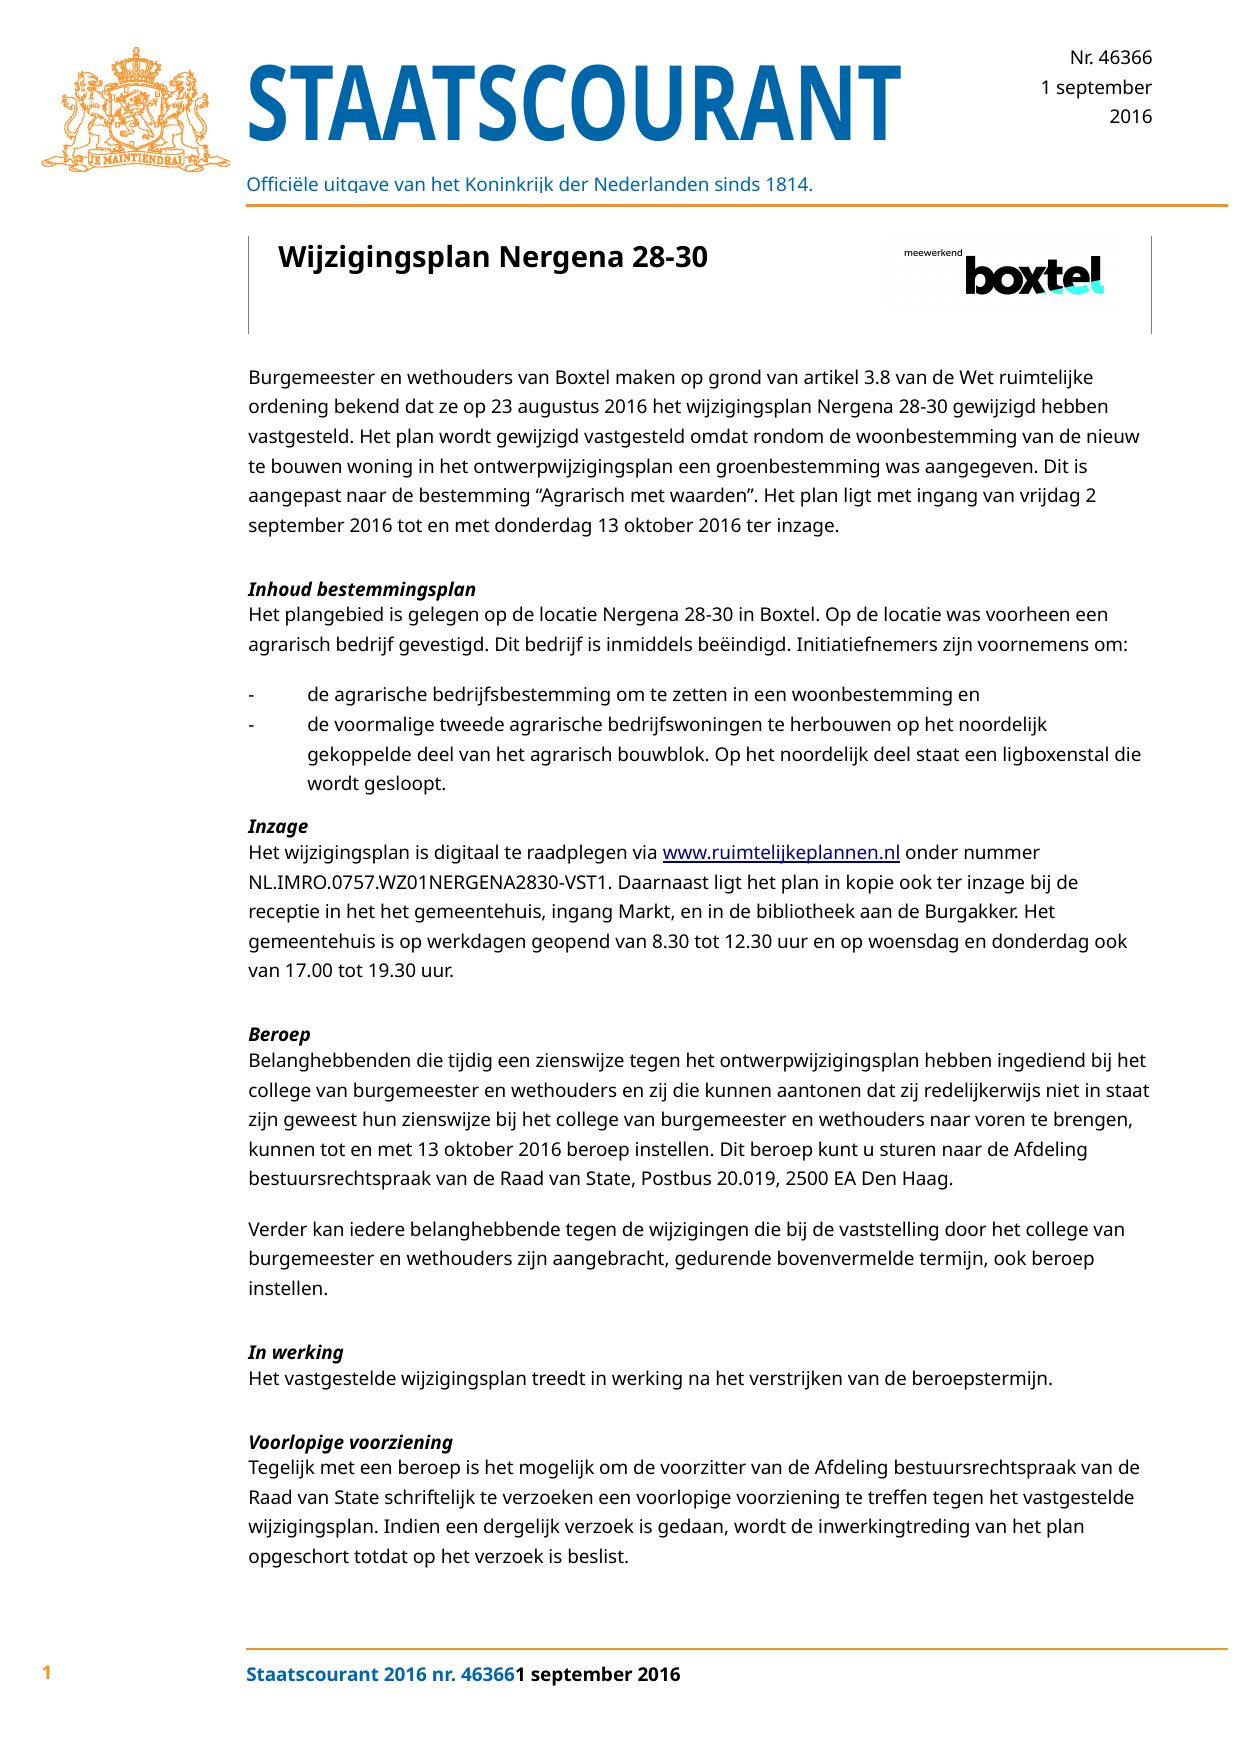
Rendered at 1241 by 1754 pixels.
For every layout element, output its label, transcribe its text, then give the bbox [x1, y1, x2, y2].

text Burgemeester en wethouders van Boxtel maken op grond van artikel 3.8 van de Wet ruimtelijke ordening bekend dat ze op 23 augustus 2016 het wijzigingsplan Nergena 28-30 gewijzigd hebben vastgesteld. Het plan wordt gewijzigd vastgesteld omdat rondom de woonbestemming van de nieuw te bouwen woning in het ontwerpwijzigingsplan een groenbestemming was aangegeven. Dit is aangepast naar de bestemming “Agrarisch met waarden”. Het plan ligt met ingang van vrijdag 2 september 2016 tot en met donderdag 13 oktober 2016 ter inzage. [248, 364, 1152, 538]
table_header Wijzigingsplan Nergena 28-30 [249, 236, 850, 334]
table_header [850, 236, 1151, 334]
picture [41, 47, 231, 172]
text Beroep [248, 1022, 1152, 1047]
list de voormalige tweede agrarische bedrijfswoningen te herbouwen op het noordelijk gekoppelde deel van het agrarisch bouwblok. Op het noordelijk deel staat een ligboxenstal die wordt gesloopt. [248, 711, 1152, 796]
text Verder kan iedere belanghebbende tegen de wijzigingen die bij de vaststelling door het college van burgemeester en wethouders zijn aangebracht, gedurende bovenvermelde termijn, ook beroep instellen. [248, 1216, 1152, 1301]
text In werking [248, 1339, 1152, 1365]
text Belanghebbenden die tijdig een zienswijze tegen het ontwerpwijzigingsplan hebben ingediend bij het college van burgemeester en wethouders en zij die kunnen aantonen dat zij redelijkerwijs niet in staat zijn geweest hun zienswijze bij het college van burgemeester en wethouders naar voren te brengen, kunnen tot en met 13 oktober 2016 beroep instellen. Dit beroep kunt u sturen naar de Afdeling bestuursrechtspraak van de Raad van State, Postbus 20.019, 2500 EA Den Haag. [248, 1047, 1152, 1191]
text Het wijzigingsplan is digitaal te raadplegen via www.ruimtelijkeplannen.nl onder nummer NL.IMRO.0757.WZ01NERGENA2830-VST1. Daarnaast ligt het plan in kopie ook ter inzage bij de receptie in het het gemeentehuis, ingang Markt, en in de bibliotheek aan de Burgakker. Het gemeentehuis is op werkdagen geopend van 8.30 tot 12.30 uur en op woensdag en donderdag ook van 17.00 tot 19.30 uur. [248, 839, 1152, 983]
picture [882, 236, 1119, 309]
text Inzage [248, 813, 1152, 839]
list de agrarische bedrijfsbestemming om te zetten in een woonbestemming en [248, 682, 1152, 707]
text Inhoud bestemmingsplan [248, 576, 1152, 602]
text Het plangebied is gelegen op de locatie Nergena 28-30 in Boxtel. Op de locatie was voorheen een agrarisch bedrijf gevestigd. Dit bedrijf is inmiddels beëindigd. Initiatiefnemers zijn voornemens om: [248, 602, 1152, 657]
text Het vastgestelde wijzigingsplan treedt in werking na het verstrijken van de beroepstermijn. [248, 1365, 1152, 1391]
text Voorlopige voorziening [248, 1429, 1152, 1454]
text Tegelijk met een beroep is het mogelijk om de voorzitter van de Afdeling bestuursrechtspraak van de Raad van State schriftelijk te verzoeken een voorlopige voorziening te treffen tegen het vastgestelde wijzigingsplan. Indien een dergelijk verzoek is gedaan, wordt de inwerkingtreding van het plan opgeschort totdat op het verzoek is beslist. [248, 1454, 1152, 1569]
